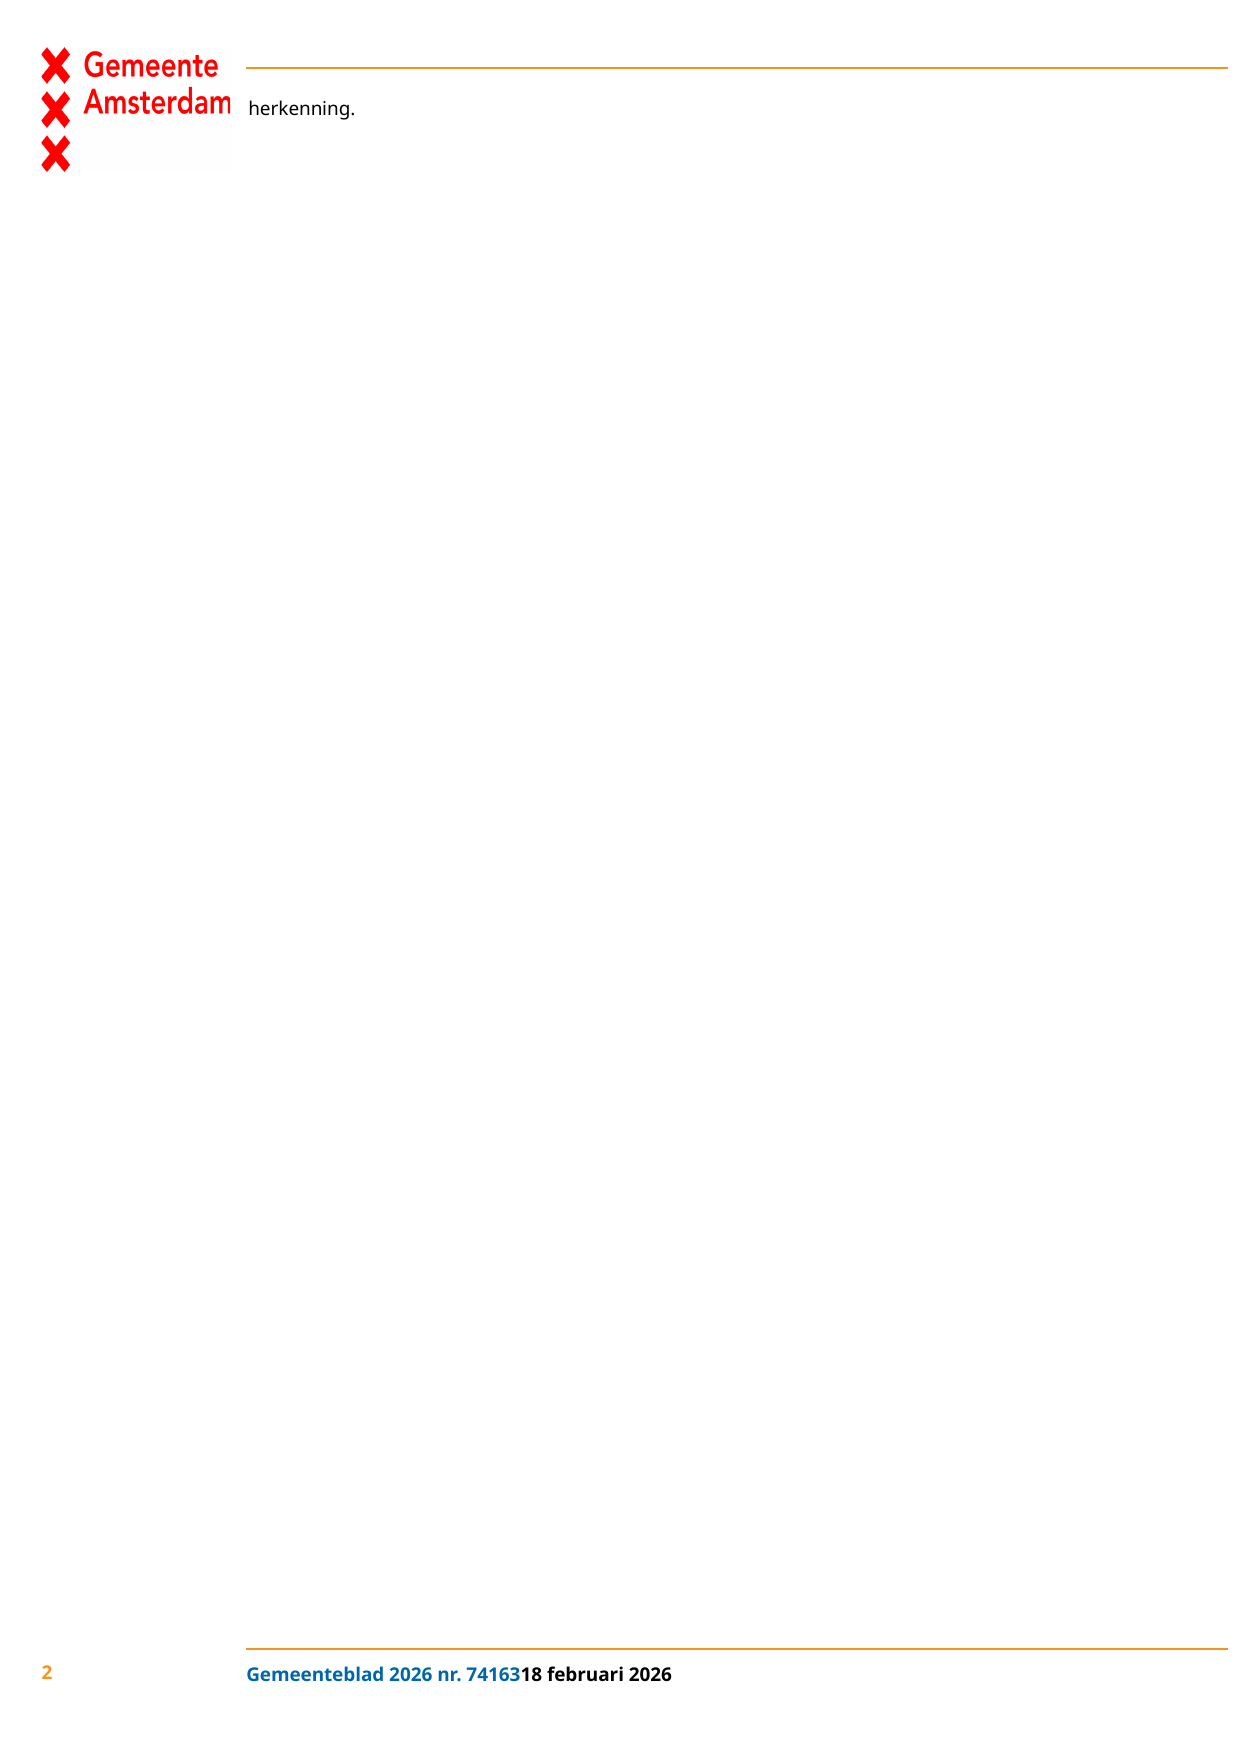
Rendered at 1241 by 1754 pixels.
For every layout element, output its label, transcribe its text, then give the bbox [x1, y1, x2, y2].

text herkenning. [248, 95, 1152, 121]
picture [41, 47, 231, 172]
